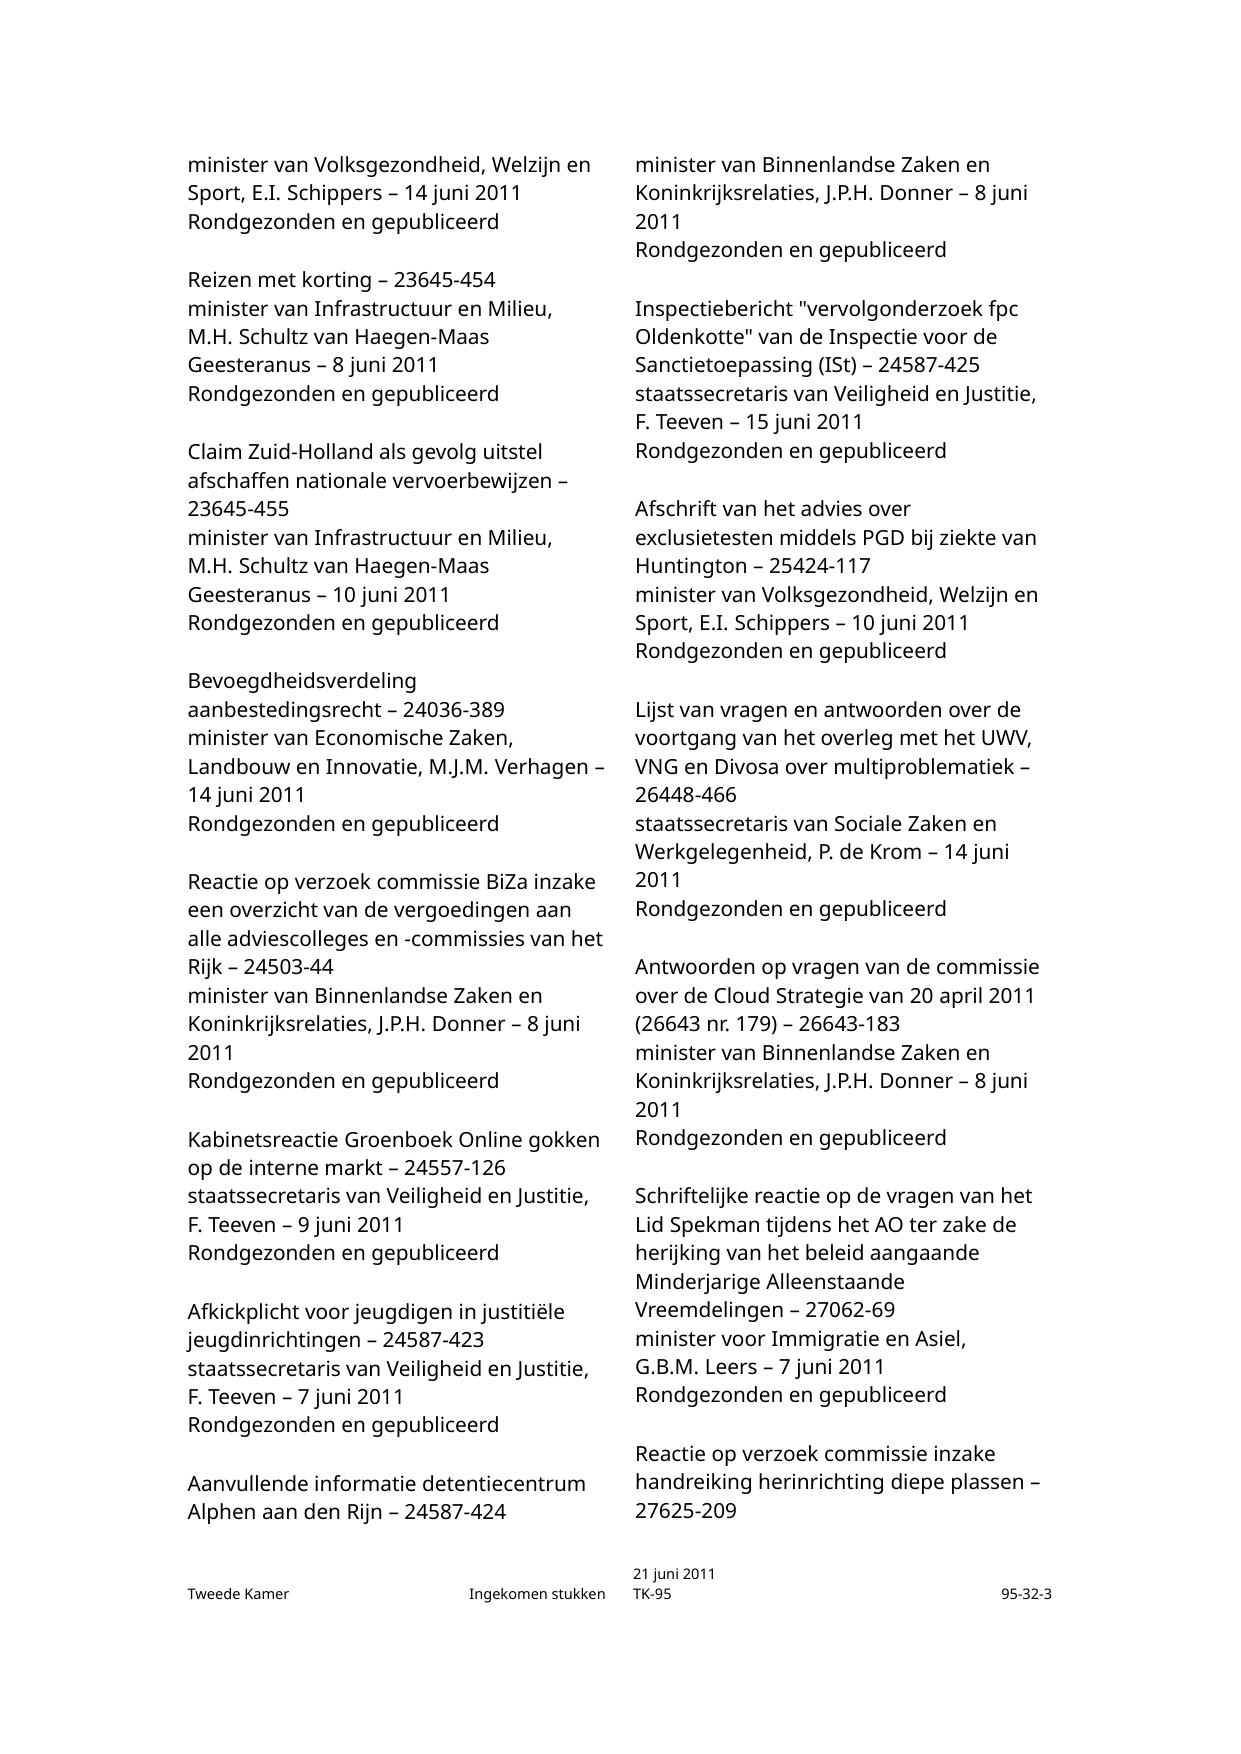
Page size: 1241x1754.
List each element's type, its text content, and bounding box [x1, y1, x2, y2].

text Afkickplicht voor jeugdigen in justitiële jeugdinrichtingen – 24587-423 [187, 1297, 605, 1354]
text Reactie op verzoek commissie inzake handreiking herinrichting diepe plassen – 27625-209 [635, 1439, 1053, 1524]
text Rondgezonden en gepubliceerd [187, 809, 605, 837]
text minister voor Immigratie en Asiel, G.B.M. Leers – 7 juni 2011 [635, 1324, 1053, 1381]
text Aanvullende informatie detentiecentrum Alphen aan den Rijn – 24587-424 [187, 1469, 605, 1526]
text Reizen met korting – 23645-454 [187, 265, 605, 294]
text Afschrift van het advies over exclusietesten middels PGD bij ziekte van Huntington – 25424-117 [635, 494, 1053, 580]
text minister van Binnenlandse Zaken en Koninkrijksrelaties, J.P.H. Donner – 8 juni 2011 [635, 150, 1053, 235]
text minister van Economische Zaken, Landbouw en Innovatie, M.J.M. Verhagen – 14 juni 2011 [187, 723, 605, 809]
text Rondgezonden en gepubliceerd [187, 608, 605, 637]
text Rondgezonden en gepubliceerd [187, 1066, 605, 1095]
text Rondgezonden en gepubliceerd [635, 1381, 1053, 1409]
text Bevoegdheidsverdeling aanbestedingsrecht – 24036-389 [187, 667, 605, 723]
text Rondgezonden en gepubliceerd [187, 207, 605, 235]
text Rondgezonden en gepubliceerd [635, 1123, 1053, 1152]
text minister van Binnenlandse Zaken en Koninkrijksrelaties, J.P.H. Donner – 8 juni 2011 [635, 1038, 1053, 1123]
text minister van Infrastructuur en Milieu, M.H. Schultz van Haegen-Maas Geesteranus – 10 juni 2011 [187, 523, 605, 608]
text minister van Infrastructuur en Milieu, M.H. Schultz van Haegen-Maas Geesteranus – 8 juni 2011 [187, 294, 605, 379]
text Kabinetsreactie Groenboek Online gokken op de interne markt – 24557-126 [187, 1125, 605, 1182]
text Rondgezonden en gepubliceerd [187, 1411, 605, 1439]
text minister van Volksgezondheid, Welzijn en Sport, E.I. Schippers – 14 juni 2011 [187, 150, 605, 207]
text staatssecretaris van Veiligheid en Justitie, F. Teeven – 15 juni 2011 [635, 379, 1053, 436]
text Schriftelijke reactie op de vragen van het Lid Spekman tijdens het AO ter zake de herijking van het beleid aangaande Minderjarige Alleenstaande Vreemdelingen – 27062-69 [635, 1182, 1053, 1324]
text Rondgezonden en gepubliceerd [635, 235, 1053, 264]
text staatssecretaris van Sociale Zaken en Werkgelegenheid, P. de Krom – 14 juni 2011 [635, 809, 1053, 894]
text minister van Binnenlandse Zaken en Koninkrijksrelaties, J.P.H. Donner – 8 juni 2011 [187, 981, 605, 1066]
text Rondgezonden en gepubliceerd [635, 894, 1053, 922]
text minister van Volksgezondheid, Welzijn en Sport, E.I. Schippers – 10 juni 2011 [635, 580, 1053, 637]
text Claim Zuid-Holland als gevolg uitstel afschaffen nationale vervoerbewijzen – 23645-455 [187, 437, 605, 523]
text Inspectiebericht "vervolgonderzoek fpc Oldenkotte" van de Inspectie voor de Sanctietoepassing (ISt) – 24587-425 [635, 294, 1053, 379]
text Lijst van vragen en antwoorden over de voortgang van het overleg met het UWV, VNG en Divosa over multiproblematiek – 26448-466 [635, 695, 1053, 809]
text Rondgezonden en gepubliceerd [635, 436, 1053, 464]
text staatssecretaris van Veiligheid en Justitie, F. Teeven – 9 juni 2011 [187, 1182, 605, 1238]
text Reactie op verzoek commissie BiZa inzake een overzicht van de vergoedingen aan alle adviescolleges en -commissies van het Rijk – 24503-44 [187, 867, 605, 981]
text Antwoorden op vragen van de commissie over de Cloud Strategie van 20 april 2011 (26643 nr. 179) – 26643-183 [635, 952, 1053, 1038]
text Rondgezonden en gepubliceerd [187, 1238, 605, 1267]
text staatssecretaris van Veiligheid en Justitie, F. Teeven – 7 juni 2011 [187, 1354, 605, 1411]
text Rondgezonden en gepubliceerd [187, 379, 605, 407]
text Rondgezonden en gepubliceerd [635, 637, 1053, 665]
